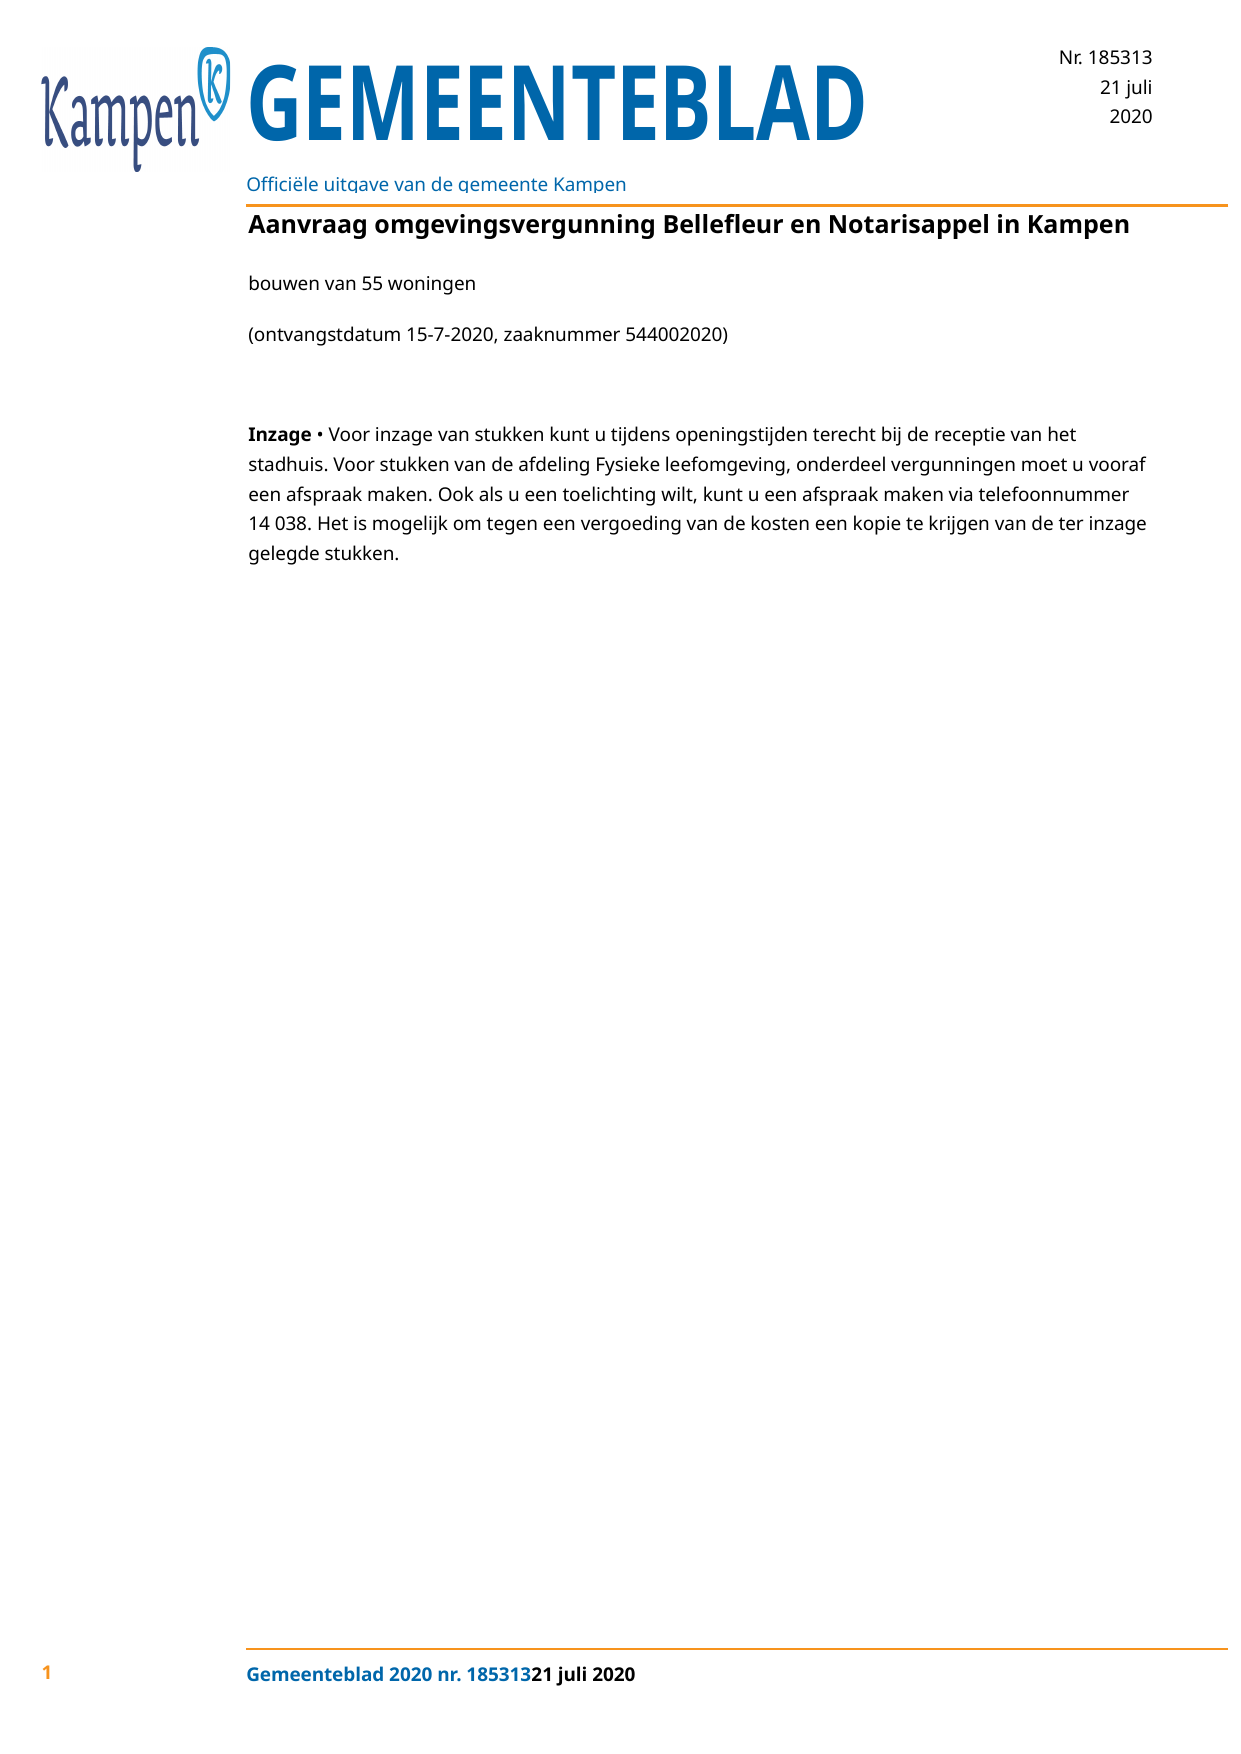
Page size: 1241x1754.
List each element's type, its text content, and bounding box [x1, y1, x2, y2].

text Aanvraag omgevingsvergunning Bellefleur en Notarisappel in Kampen [248, 207, 1152, 241]
text (ontvangstdatum 15-7-2020, zaaknummer 544002020) [248, 321, 1152, 346]
text bouwen van 55 woningen [248, 270, 1152, 296]
picture [41, 47, 231, 172]
text Inzage • Voor inzage van stukken kunt u tijdens openingstijden terecht bij de receptie van het stadhuis. Voor stukken van de afdeling Fysieke leefomgeving, onderdeel vergunningen moet u vooraf een afspraak maken. Ook als u een toelichting wilt, kunt u een afspraak maken via telefoonnummer 14 038. Het is mogelijk om tegen een vergoeding van de kosten een kopie te krijgen van de ter inzage gelegde stukken. [248, 422, 1152, 566]
